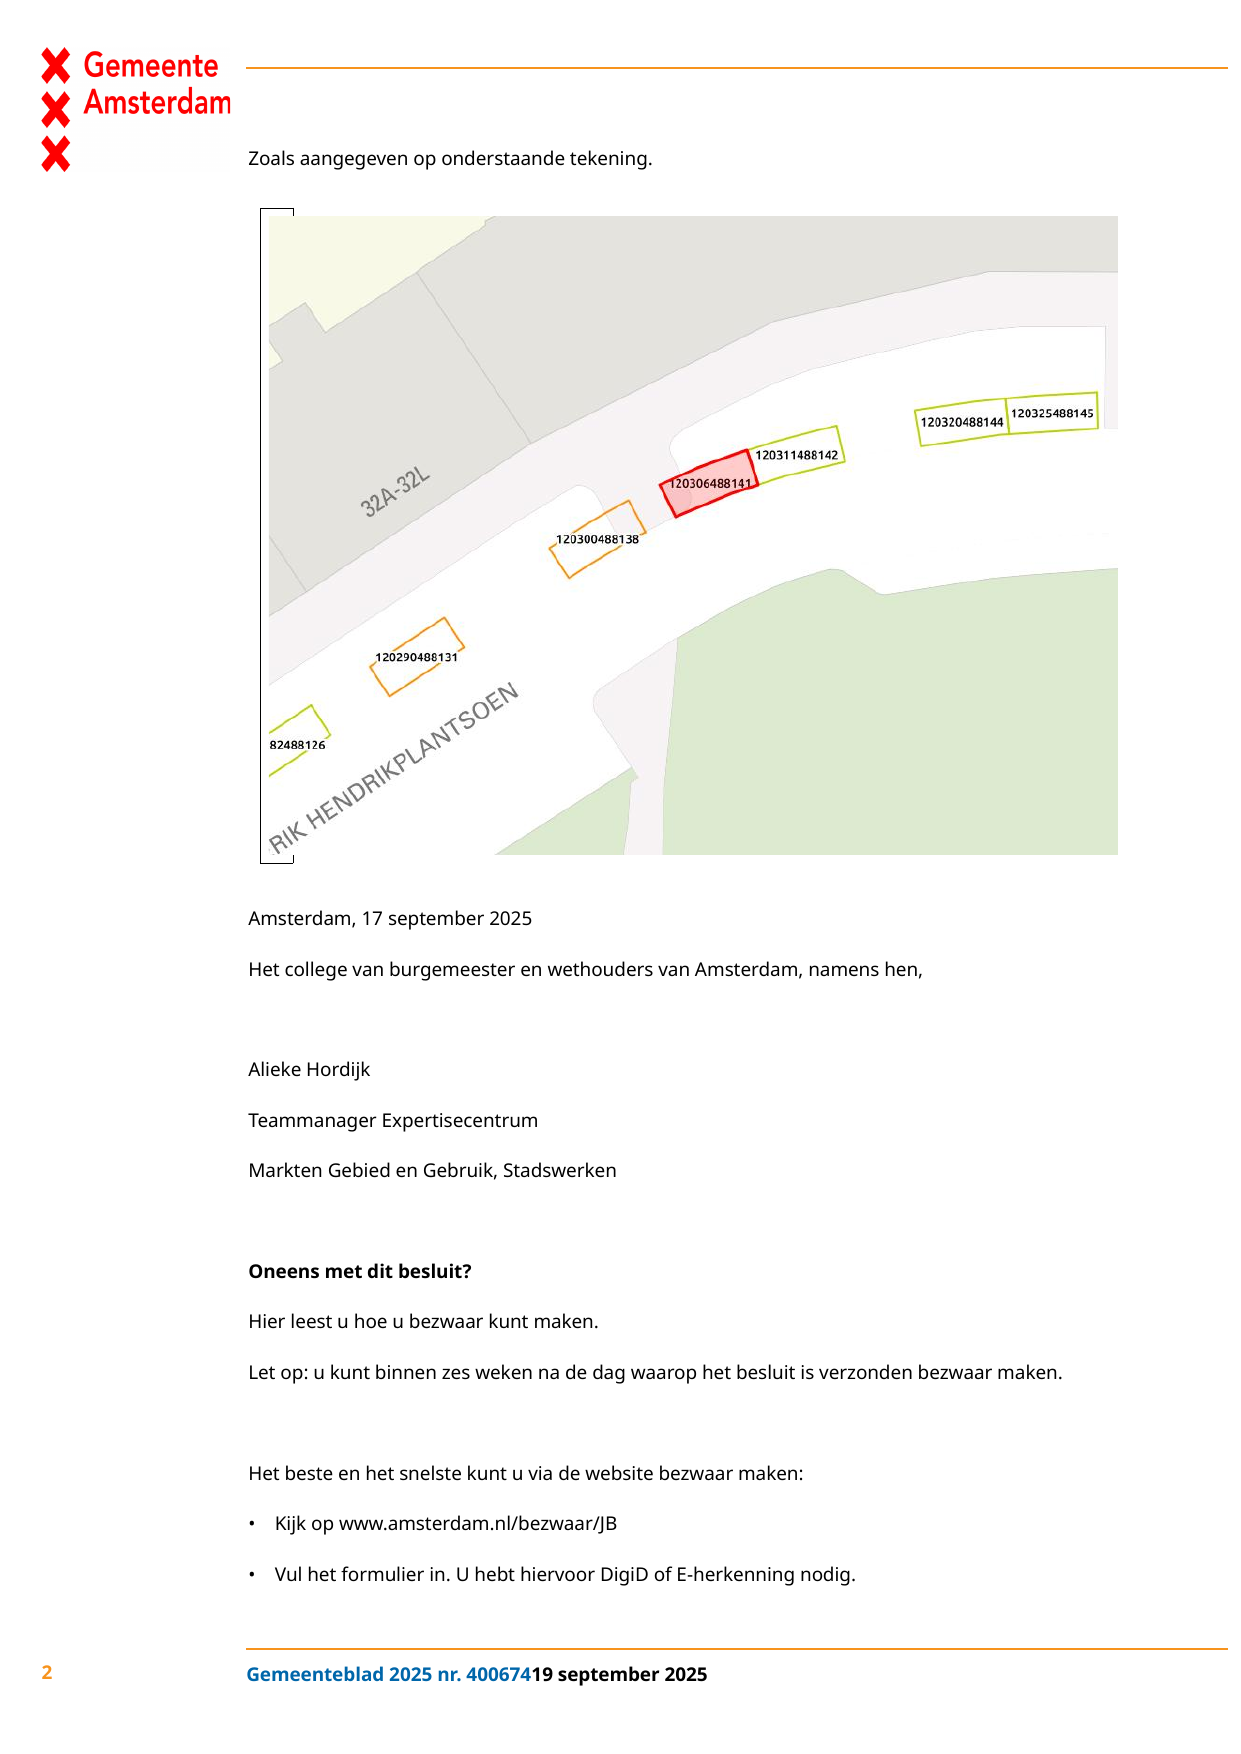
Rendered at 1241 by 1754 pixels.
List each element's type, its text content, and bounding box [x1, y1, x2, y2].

text Amsterdam, 17 september 2025 [248, 905, 1152, 931]
picture [41, 47, 231, 172]
text Teammanager Expertisecentrum [248, 1107, 1152, 1133]
text • Kijk op www.amsterdam.nl/bezwaar/JB [248, 1510, 1152, 1536]
text Hier leest u hoe u bezwaar kunt maken. [248, 1309, 1152, 1334]
text Zoals aangegeven op onderstaande tekening. [248, 145, 1152, 171]
text Markten Gebied en Gebruik, Stadswerken [248, 1157, 1152, 1183]
text Het beste en het snelste kunt u via de website bezwaar maken: [248, 1460, 1152, 1486]
text Oneens met dit besluit? [248, 1258, 1152, 1284]
text Alieke Hordijk [248, 1057, 1152, 1082]
text Het college van burgemeester en wethouders van Amsterdam, namens hen, [248, 956, 1152, 982]
text Let op: u kunt binnen zes weken na de dag waarop het besluit is verzonden bezwaar maken. [248, 1359, 1152, 1385]
picture [268, 216, 1118, 855]
text • Vul het formulier in. U hebt hiervoor DigiD of E-herkenning nodig. [248, 1561, 1152, 1587]
